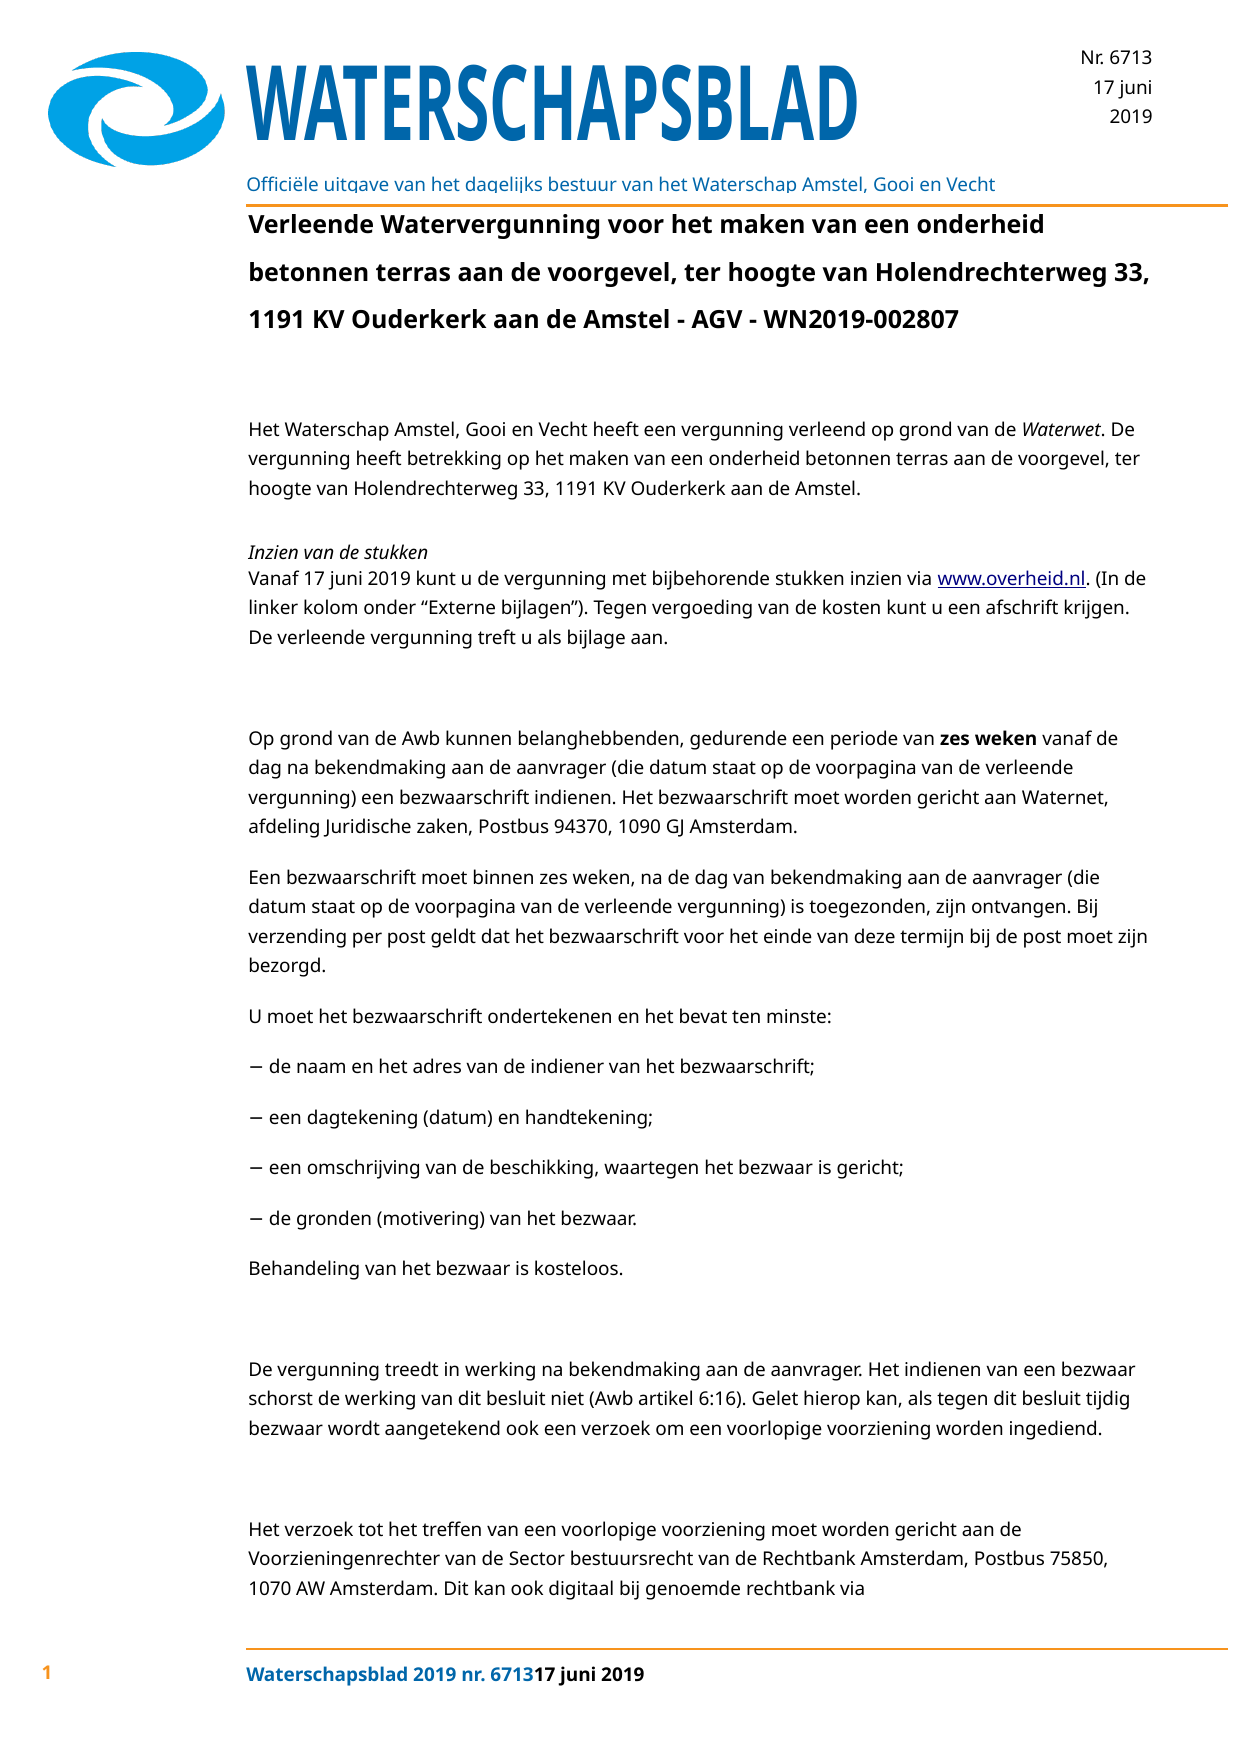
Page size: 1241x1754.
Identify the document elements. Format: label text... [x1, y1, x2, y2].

text − een dagtekening (datum) en handtekening; [248, 1104, 1152, 1130]
text − de naam en het adres van de indiener van het bezwaarschrift; [248, 1053, 1152, 1079]
text Vanaf 17 juni 2019 kunt u de vergunning met bijbehorende stukken inzien via www.overheid.nl. (In de linker kolom onder “Externe bijlagen”). Tegen vergoeding van de kosten kunt u een afschrift krijgen. De verleende vergunning treft u als bijlage aan. [248, 565, 1152, 650]
text Een bezwaarschrift moet binnen zes weken, na de dag van bekendmaking aan de aanvrager (die datum staat op de voorpagina van de verleende vergunning) is toegezonden, zijn ontvangen. Bij verzending per post geldt dat het bezwaarschrift voor het einde van deze termijn bij de post moet zijn bezorgd. [248, 864, 1152, 978]
text Inzien van de stukken [248, 539, 1152, 565]
text Verleende Watervergunning voor het maken van een onderheid betonnen terras aan de voorgevel, ter hoogte van Holendrechterweg 33, 1191 KV Ouderkerk aan de Amstel - AGV - WN2019-002807 [248, 207, 1152, 336]
text De vergunning treedt in werking na bekendmaking aan de aanvrager. Het indienen van een bezwaar schorst de werking van dit besluit niet (Awb artikel 6:16). Gelet hierop kan, als tegen dit besluit tijdig bezwaar wordt aangetekend ook een verzoek om een voorlopige voorziening worden ingediend. [248, 1356, 1152, 1441]
text Op grond van de Awb kunnen belanghebbenden, gedurende een periode van zes weken vanaf de dag na bekendmaking aan de aanvrager (die datum staat op de voorpagina van de verleende vergunning) een bezwaarschrift indienen. Het bezwaarschrift moet worden gericht aan Waternet, afdeling Juridische zaken, Postbus 94370, 1090 GJ Amsterdam. [248, 725, 1152, 839]
text − een omschrijving van de beschikking, waartegen het bezwaar is gericht; [248, 1154, 1152, 1180]
text U moet het bezwaarschrift ondertekenen en het bevat ten minste: [248, 1003, 1152, 1029]
text − de gronden (motivering) van het bezwaar. [248, 1205, 1152, 1231]
text Het Waterschap Amstel, Gooi en Vecht heeft een vergunning verleend op grond van de Waterwet. De vergunning heeft betrekking op het maken van een onderheid betonnen terras aan de voorgevel, ter hoogte van Holendrechterweg 33, 1191 KV Ouderkerk aan de Amstel. [248, 416, 1152, 501]
text Het verzoek tot het treffen van een voorlopige voorziening moet worden gericht aan de Voorzieningenrechter van de Sector bestuursrecht van de Rechtbank Amsterdam, Postbus 75850, 1070 AW Amsterdam. Dit kan ook digitaal bij genoemde rechtbank via [248, 1516, 1152, 1601]
picture [41, 47, 231, 172]
text Behandeling van het bezwaar is kosteloos. [248, 1255, 1152, 1281]
